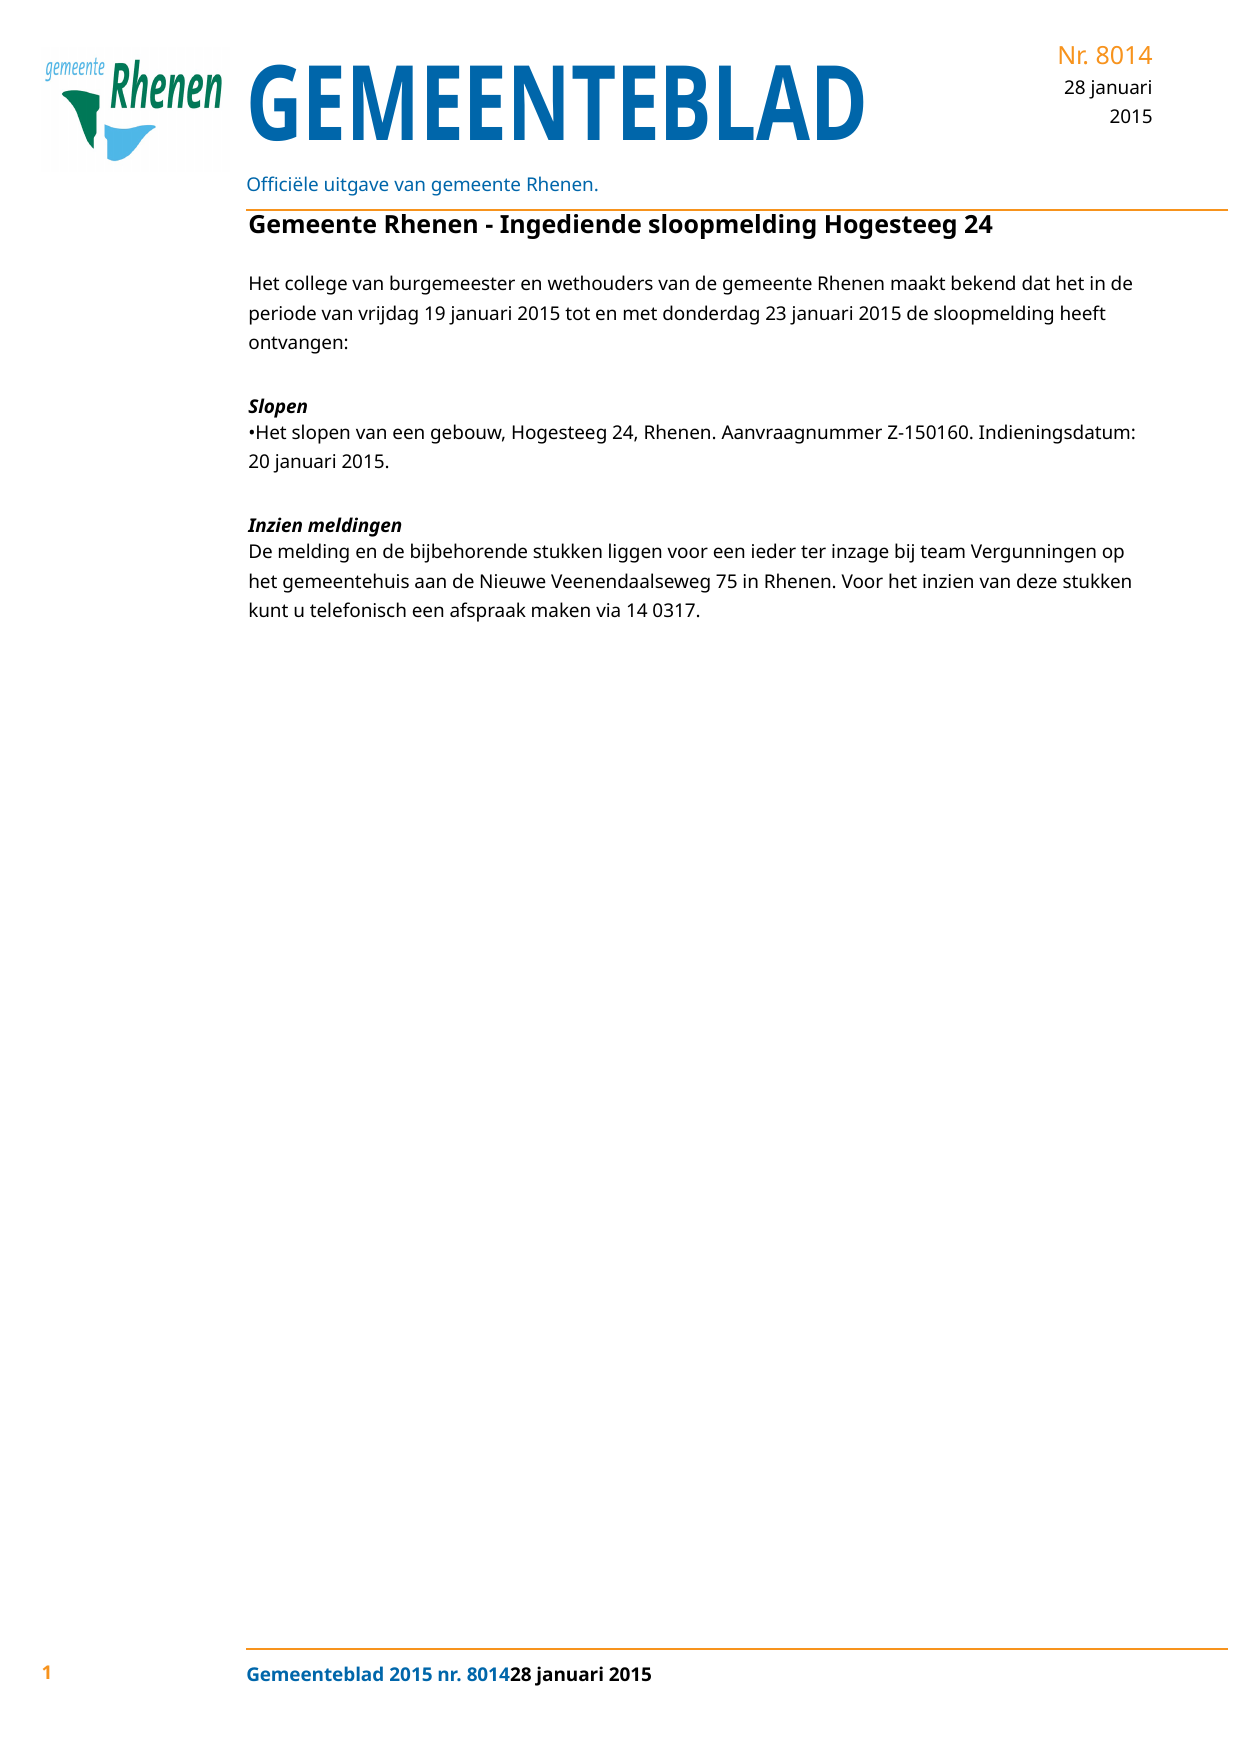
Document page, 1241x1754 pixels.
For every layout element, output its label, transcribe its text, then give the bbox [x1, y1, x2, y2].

text Het college van burgemeester en wethouders van de gemeente Rhenen maakt bekend dat het in de periode van vrijdag 19 januari 2015 tot en met donderdag 23 januari 2015 de sloopmelding heeft ontvangen: [248, 270, 1152, 355]
text Inzien meldingen [248, 513, 1152, 538]
text De melding en de bijbehorende stukken liggen voor een ieder ter inzage bij team Vergunningen op het gemeentehuis aan de Nieuwe Veenendaalseweg 75 in Rhenen. Voor het inzien van deze stukken kunt u telefonisch een afspraak maken via 14 0317. [248, 538, 1152, 623]
text Slopen [248, 393, 1152, 419]
text •Het slopen van een gebouw, Hogesteeg 24, Rhenen. Aanvraagnummer Z-150160. Indieningsdatum: 20 januari 2015. [248, 419, 1152, 474]
picture [41, 47, 231, 172]
text Gemeente Rhenen - Ingediende sloopmelding Hogesteeg 24 [248, 211, 1152, 241]
